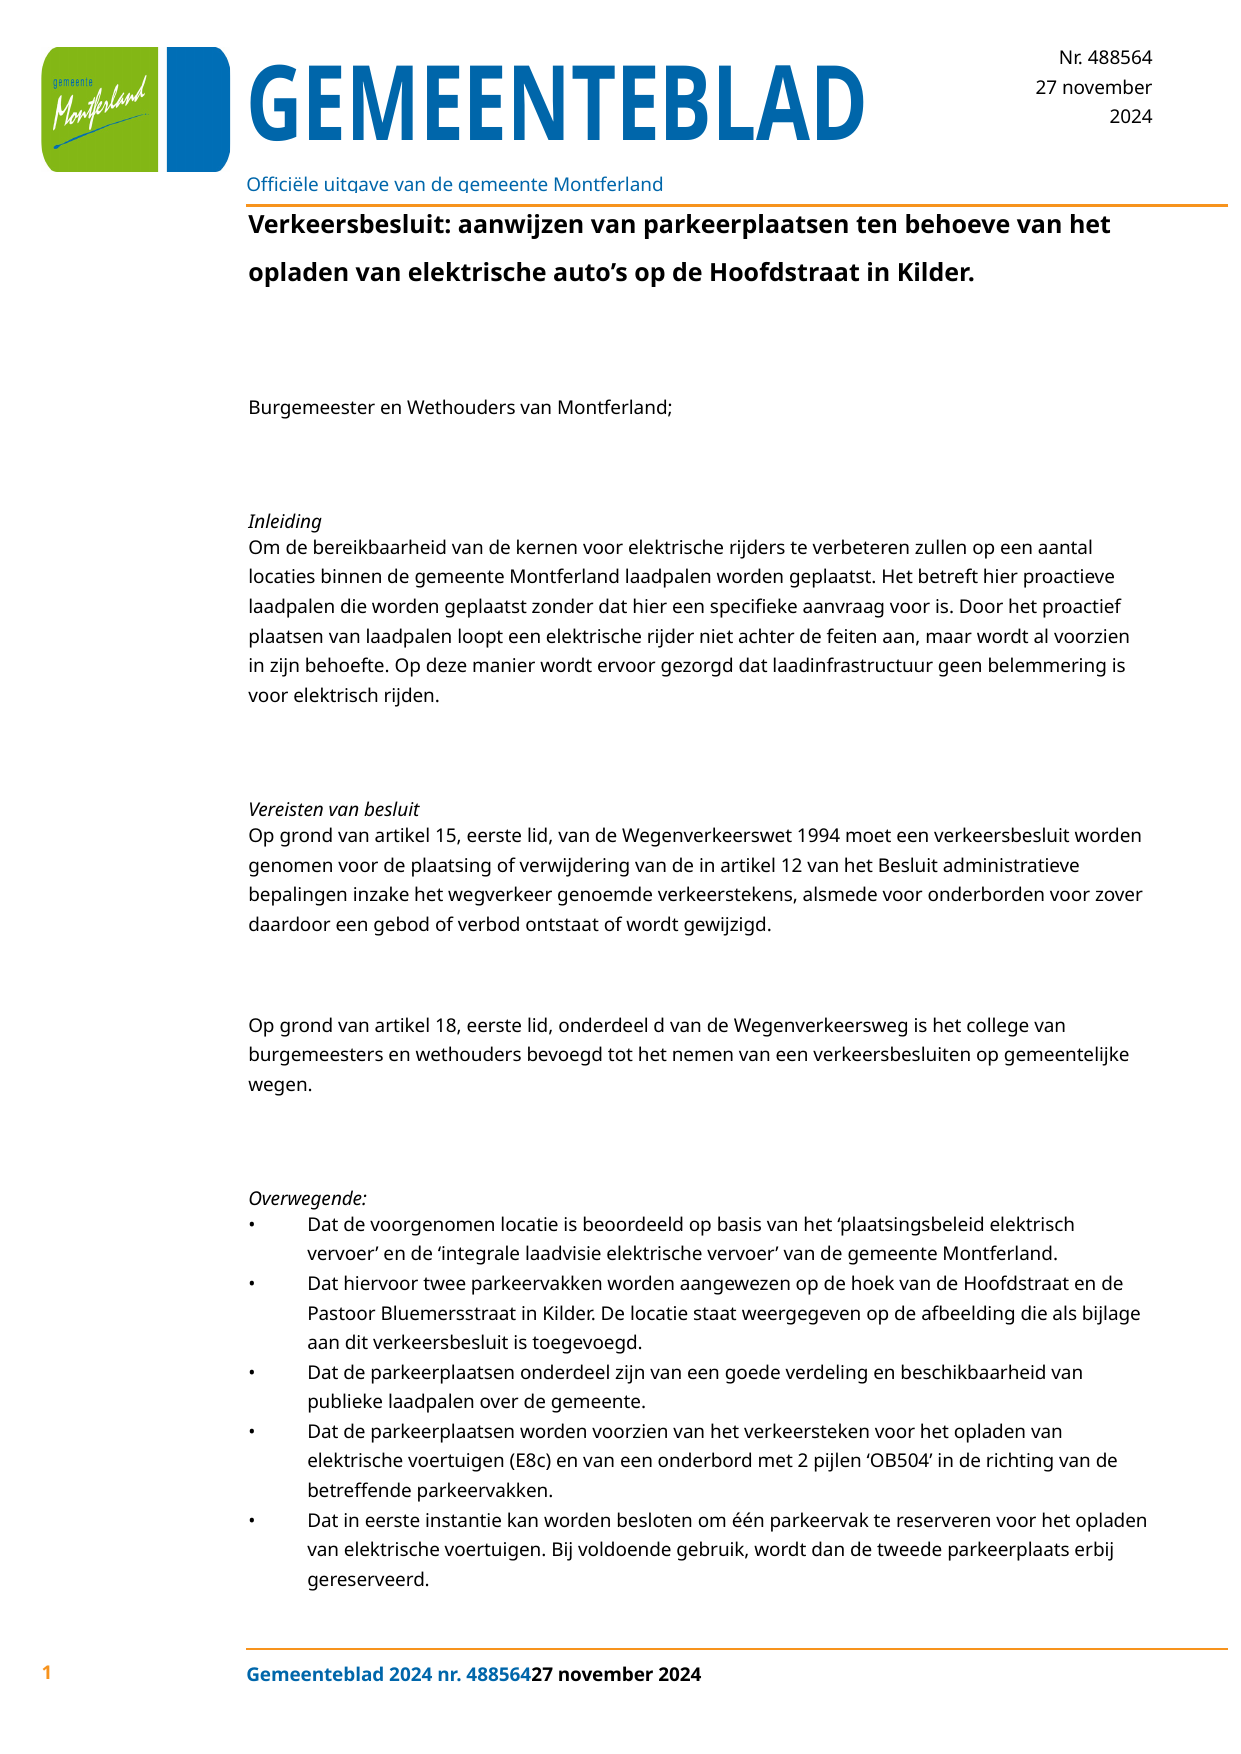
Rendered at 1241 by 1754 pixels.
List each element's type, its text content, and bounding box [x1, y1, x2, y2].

text Verkeersbesluit: aanwijzen van parkeerplaatsen ten behoeve van het opladen van elektrische auto’s op de Hoofdstraat in Kilder. [248, 207, 1152, 288]
text Op grond van artikel 15, eerste lid, van de Wegenverkeerswet 1994 moet een verkeersbesluit worden genomen voor de plaatsing of verwijdering van de in artikel 12 van het Besluit administratieve bepalingen inzake het wegverkeer genoemde verkeerstekens, alsmede voor onderborden voor zover daardoor een gebod of verbod ontstaat of wordt gewijzigd. [248, 822, 1152, 937]
list Dat de parkeerplaatsen worden voorzien van het verkeersteken voor het opladen van elektrische voertuigen (E8c) en van een onderbord met 2 pijlen ‘OB504’ in de richting van de betreffende parkeervakken. [248, 1418, 1152, 1503]
list Dat de parkeerplaatsen onderdeel zijn van een goede verdeling en beschikbaarheid van publieke laadpalen over de gemeente. [248, 1359, 1152, 1414]
text Overwegende: [248, 1185, 1152, 1211]
list Dat in eerste instantie kan worden besloten om één parkeervak te reserveren voor het opladen van elektrische voertuigen. Bij voldoende gebruik, wordt dan de tweede parkeerplaats erbij gereserveerd. [248, 1507, 1152, 1592]
text Op grond van artikel 18, eerste lid, onderdeel d van de Wegenverkeersweg is het college van burgemeesters en wethouders bevoegd tot het nemen van een verkeersbesluiten op gemeentelijke wegen. [248, 1012, 1152, 1097]
list Dat de voorgenomen locatie is beoordeeld op basis van het ‘plaatsingsbeleid elektrisch vervoer’ en de ‘integrale laadvisie elektrische vervoer’ van de gemeente Montferland. [248, 1211, 1152, 1266]
picture [41, 47, 231, 172]
list Dat hiervoor twee parkeervakken worden aangewezen op de hoek van de Hoofdstraat en de Pastoor Bluemersstraat in Kilder. De locatie staat weergegeven op de afbeelding die als bijlage aan dit verkeersbesluit is toegevoegd. [248, 1270, 1152, 1355]
text Inleiding [248, 508, 1152, 534]
text Burgemeester en Wethouders van Montferland; [248, 394, 1152, 420]
text Om de bereikbaarheid van de kernen voor elektrische rijders te verbeteren zullen op een aantal locaties binnen de gemeente Montferland laadpalen worden geplaatst. Het betreft hier proactieve laadpalen die worden geplaatst zonder dat hier een specifieke aanvraag voor is. Door het proactief plaatsen van laadpalen loopt een elektrische rijder niet achter de feiten aan, maar wordt al voorzien in zijn behoefte. Op deze manier wordt ervoor gezorgd dat laadinfrastructuur geen belemmering is voor elektrisch rijden. [248, 534, 1152, 708]
text Vereisten van besluit [248, 796, 1152, 822]
